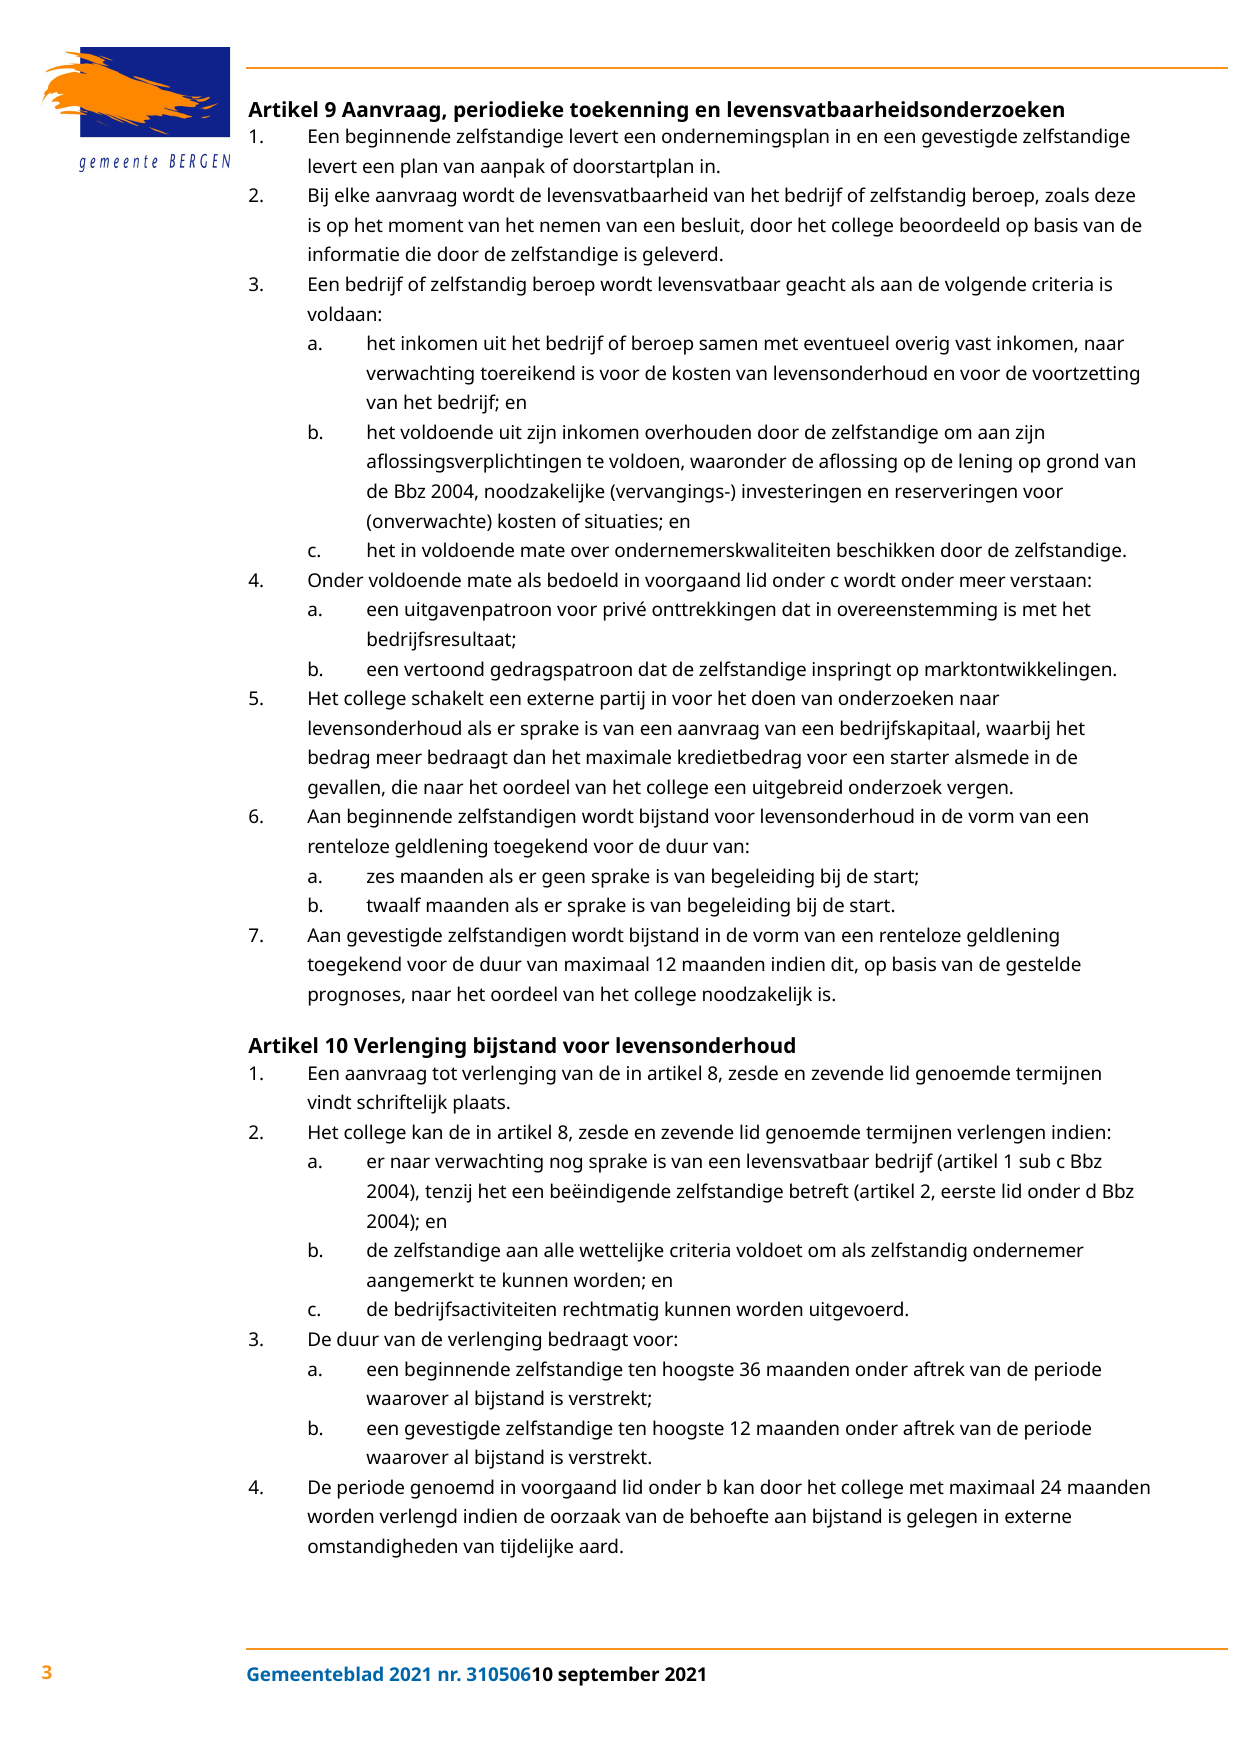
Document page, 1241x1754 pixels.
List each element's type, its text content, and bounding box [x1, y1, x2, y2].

list de zelfstandige aan alle wettelijke criteria voldoet om als zelfstandig ondernemer aangemerkt te kunnen worden; en [307, 1237, 1152, 1293]
text Artikel 10 Verlenging bijstand voor levensonderhoud [248, 1032, 1152, 1060]
list Een aanvraag tot verlenging van de in artikel 8, zesde en zevende lid genoemde termijnen vindt schriftelijk plaats. [248, 1060, 1152, 1115]
list zes maanden als er geen sprake is van begeleiding bij de start; [307, 863, 1152, 888]
list de bedrijfsactiviteiten rechtmatig kunnen worden uitgevoerd. [307, 1297, 1152, 1322]
picture [41, 47, 231, 172]
list Een bedrijf of zelfstandig beroep wordt levensvatbaar geacht als aan de volgende criteria is voldaan: [248, 271, 1152, 326]
list een gevestigde zelfstandige ten hoogste 12 maanden onder aftrek van de periode waarover al bijstand is verstrekt. [307, 1415, 1152, 1470]
list Aan beginnende zelfstandigen wordt bijstand voor levensonderhoud in de vorm van een renteloze geldlening toegekend voor de duur van: [248, 804, 1152, 859]
list De duur van de verlenging bedraagt voor: [248, 1326, 1152, 1352]
list het in voldoende mate over ondernemerskwaliteiten beschikken door de zelfstandige. [307, 537, 1152, 563]
list Het college schakelt een externe partij in voor het doen van onderzoeken naar levensonderhoud als er sprake is van een aanvraag van een bedrijfskapitaal, waarbij het bedrag meer bedraagt dan het maximale kredietbedrag voor een starter alsmede in de gevallen, die naar het oordeel van het college een uitgebreid onderzoek vergen. [248, 685, 1152, 800]
list een vertoond gedragspatroon dat de zelfstandige inspringt op marktontwikkelingen. [307, 656, 1152, 681]
list De periode genoemd in voorgaand lid onder b kan door het college met maximaal 24 maanden worden verlengd indien de oorzaak van de behoefte aan bijstand is gelegen in externe omstandigheden van tijdelijke aard. [248, 1474, 1152, 1559]
list twaalf maanden als er sprake is van begeleiding bij de start. [307, 892, 1152, 918]
list Bij elke aanvraag wordt de levensvatbaarheid van het bedrijf of zelfstandig beroep, zoals deze is op het moment van het nemen van een besluit, door het college beoordeeld op basis van de informatie die door de zelfstandige is geleverd. [248, 182, 1152, 267]
text Artikel 9 Aanvraag, periodieke toekenning en levensvatbaarheidsonderzoeken [248, 95, 1152, 123]
list een beginnende zelfstandige ten hoogste 36 maanden onder aftrek van de periode waarover al bijstand is verstrekt; [307, 1356, 1152, 1411]
list Onder voldoende mate als bedoeld in voorgaand lid onder c wordt onder meer verstaan: [248, 567, 1152, 593]
list Het college kan de in artikel 8, zesde en zevende lid genoemde termijnen verlengen indien: [248, 1119, 1152, 1145]
list Een beginnende zelfstandige levert een ondernemingsplan in en een gevestigde zelfstandige levert een plan van aanpak of doorstartplan in. [248, 123, 1152, 178]
list er naar verwachting nog sprake is van een levensvatbaar bedrijf (artikel 1 sub c Bbz 2004), tenzij het een beëindigende zelfstandige betreft (artikel 2, eerste lid onder d Bbz 2004); en [307, 1149, 1152, 1234]
list het inkomen uit het bedrijf of beroep samen met eventueel overig vast inkomen, naar verwachting toereikend is voor de kosten van levensonderhoud en voor de voortzetting van het bedrijf; en [307, 330, 1152, 415]
list het voldoende uit zijn inkomen overhouden door de zelfstandige om aan zijn aflossingsverplichtingen te voldoen, waaronder de aflossing op de lening op grond van de Bbz 2004, noodzakelijke (vervangings-) investeringen en reserveringen voor (onverwachte) kosten of situaties; en [307, 419, 1152, 533]
list Aan gevestigde zelfstandigen wordt bijstand in de vorm van een renteloze geldlening toegekend voor de duur van maximaal 12 maanden indien dit, op basis van de gestelde prognoses, naar het oordeel van het college noodzakelijk is. [248, 922, 1152, 1007]
list een uitgavenpatroon voor privé onttrekkingen dat in overeenstemming is met het bedrijfsresultaat; [307, 597, 1152, 652]
